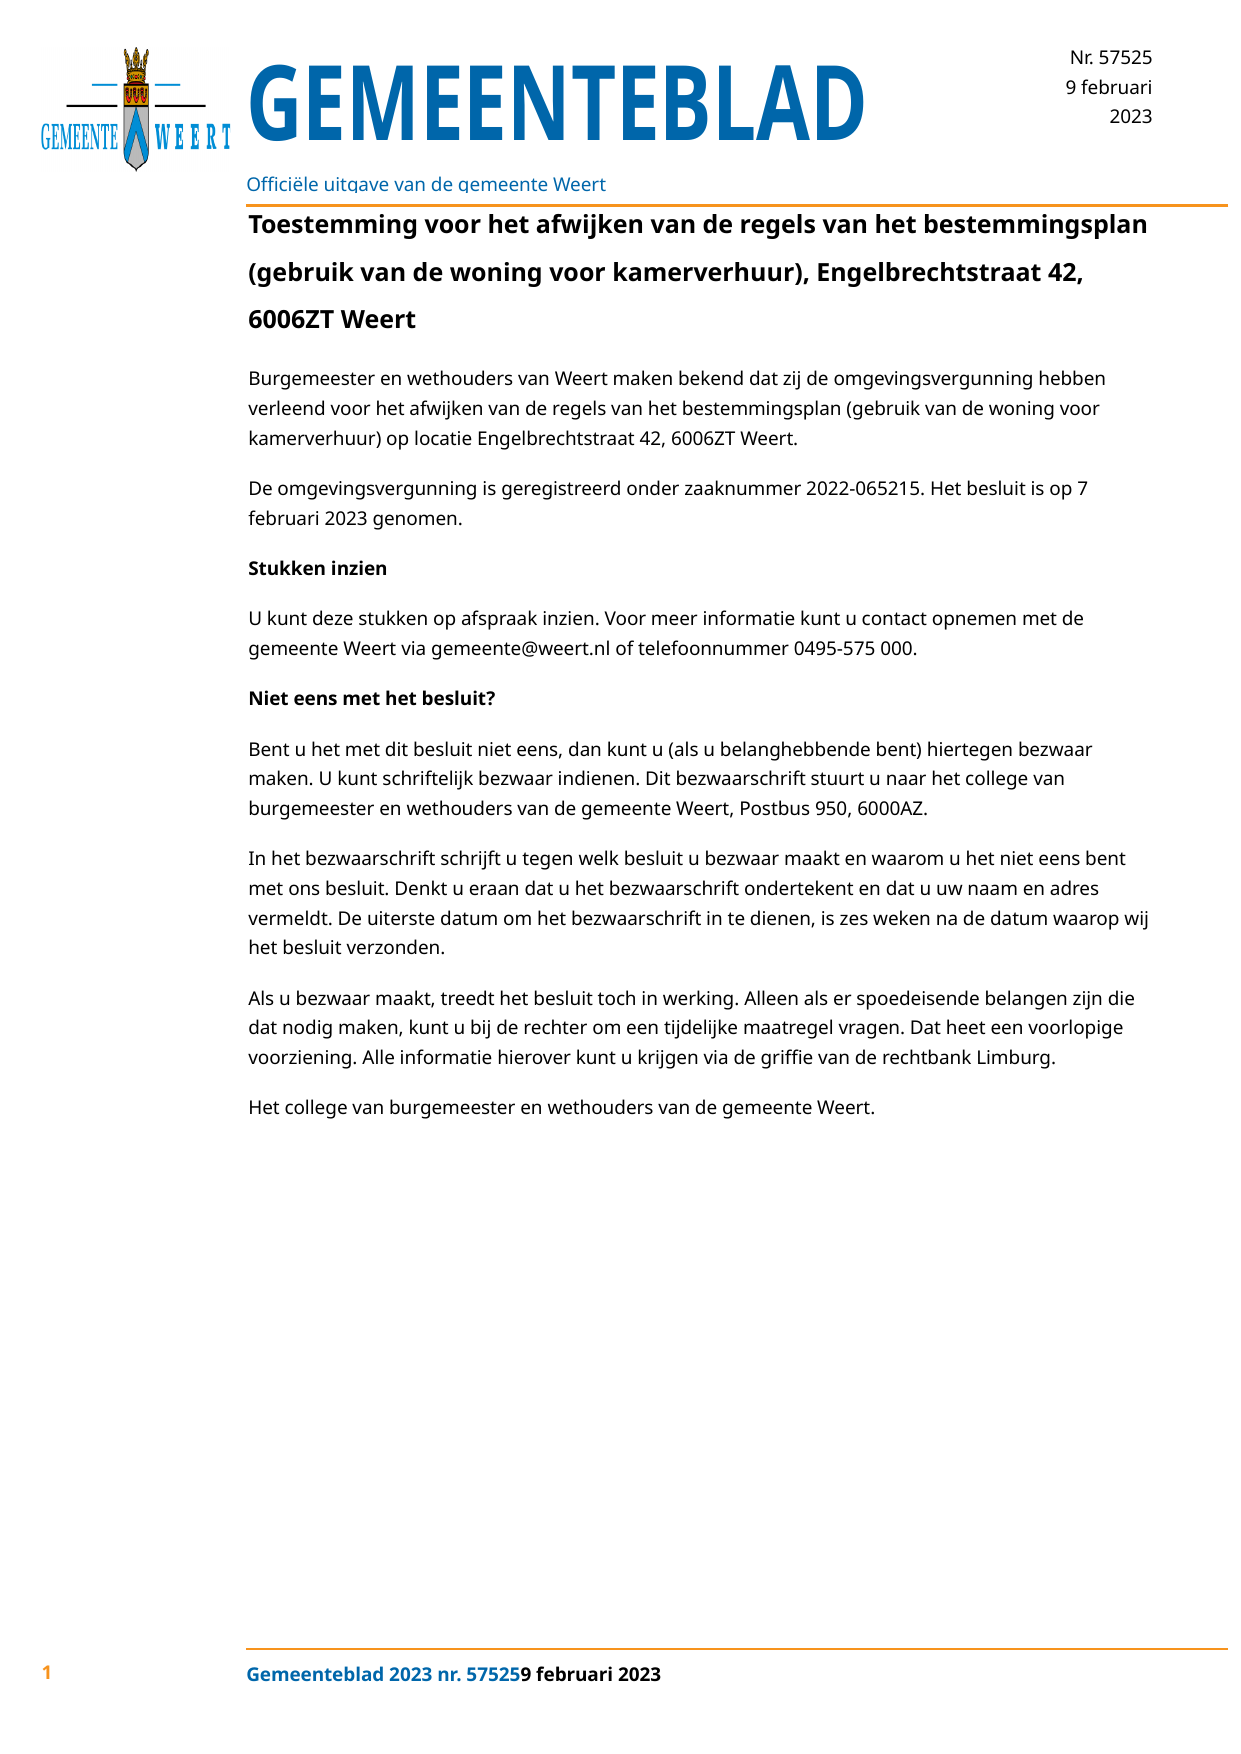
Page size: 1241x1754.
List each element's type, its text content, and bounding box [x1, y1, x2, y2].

text U kunt deze stukken op afspraak inzien. Voor meer informatie kunt u contact opnemen met de gemeente Weert via gemeente@weert.nl of telefoonnummer 0495-575 000. [248, 606, 1152, 661]
text De omgevingsvergunning is geregistreerd onder zaaknummer 2022-065215. Het besluit is op 7 februari 2023 genomen. [248, 475, 1152, 530]
text In het bezwaarschrift schrijft u tegen welk besluit u bezwaar maakt en waarom u het niet eens bent met ons besluit. Denkt u eraan dat u het bezwaarschrift ondertekent en dat u uw naam en adres vermeldt. De uiterste datum om het bezwaarschrift in te dienen, is zes weken na de datum waarop wij het besluit verzonden. [248, 846, 1152, 960]
text Het college van burgemeester en wethouders van de gemeente Weert. [248, 1094, 1152, 1120]
picture [41, 47, 231, 172]
text Burgemeester en wethouders van Weert maken bekend dat zij de omgevingsvergunning hebben verleend voor het afwijken van de regels van het bestemmingsplan (gebruik van de woning voor kamerverhuur) op locatie Engelbrechtstraat 42, 6006ZT Weert. [248, 366, 1152, 450]
text Toestemming voor het afwijken van de regels van het bestemmingsplan (gebruik van de woning voor kamerverhuur), Engelbrechtstraat 42, 6006ZT Weert [248, 207, 1152, 336]
text Bent u het met dit besluit niet eens, dan kunt u (als u belanghebbende bent) hiertegen bezwaar maken. U kunt schriftelijk bezwaar indienen. Dit bezwaarschrift stuurt u naar het college van burgemeester en wethouders van de gemeente Weert, Postbus 950, 6000AZ. [248, 736, 1152, 821]
text Stukken inzien [248, 555, 1152, 581]
text Als u bezwaar maakt, treedt het besluit toch in werking. Alleen als er spoedeisende belangen zijn die dat nodig maken, kunt u bij de rechter om een tijdelijke maatregel vragen. Dat heet een voorlopige voorziening. Alle informatie hierover kunt u krijgen via de griffie van de rechtbank Limburg. [248, 985, 1152, 1069]
text Niet eens met het besluit? [248, 686, 1152, 711]
